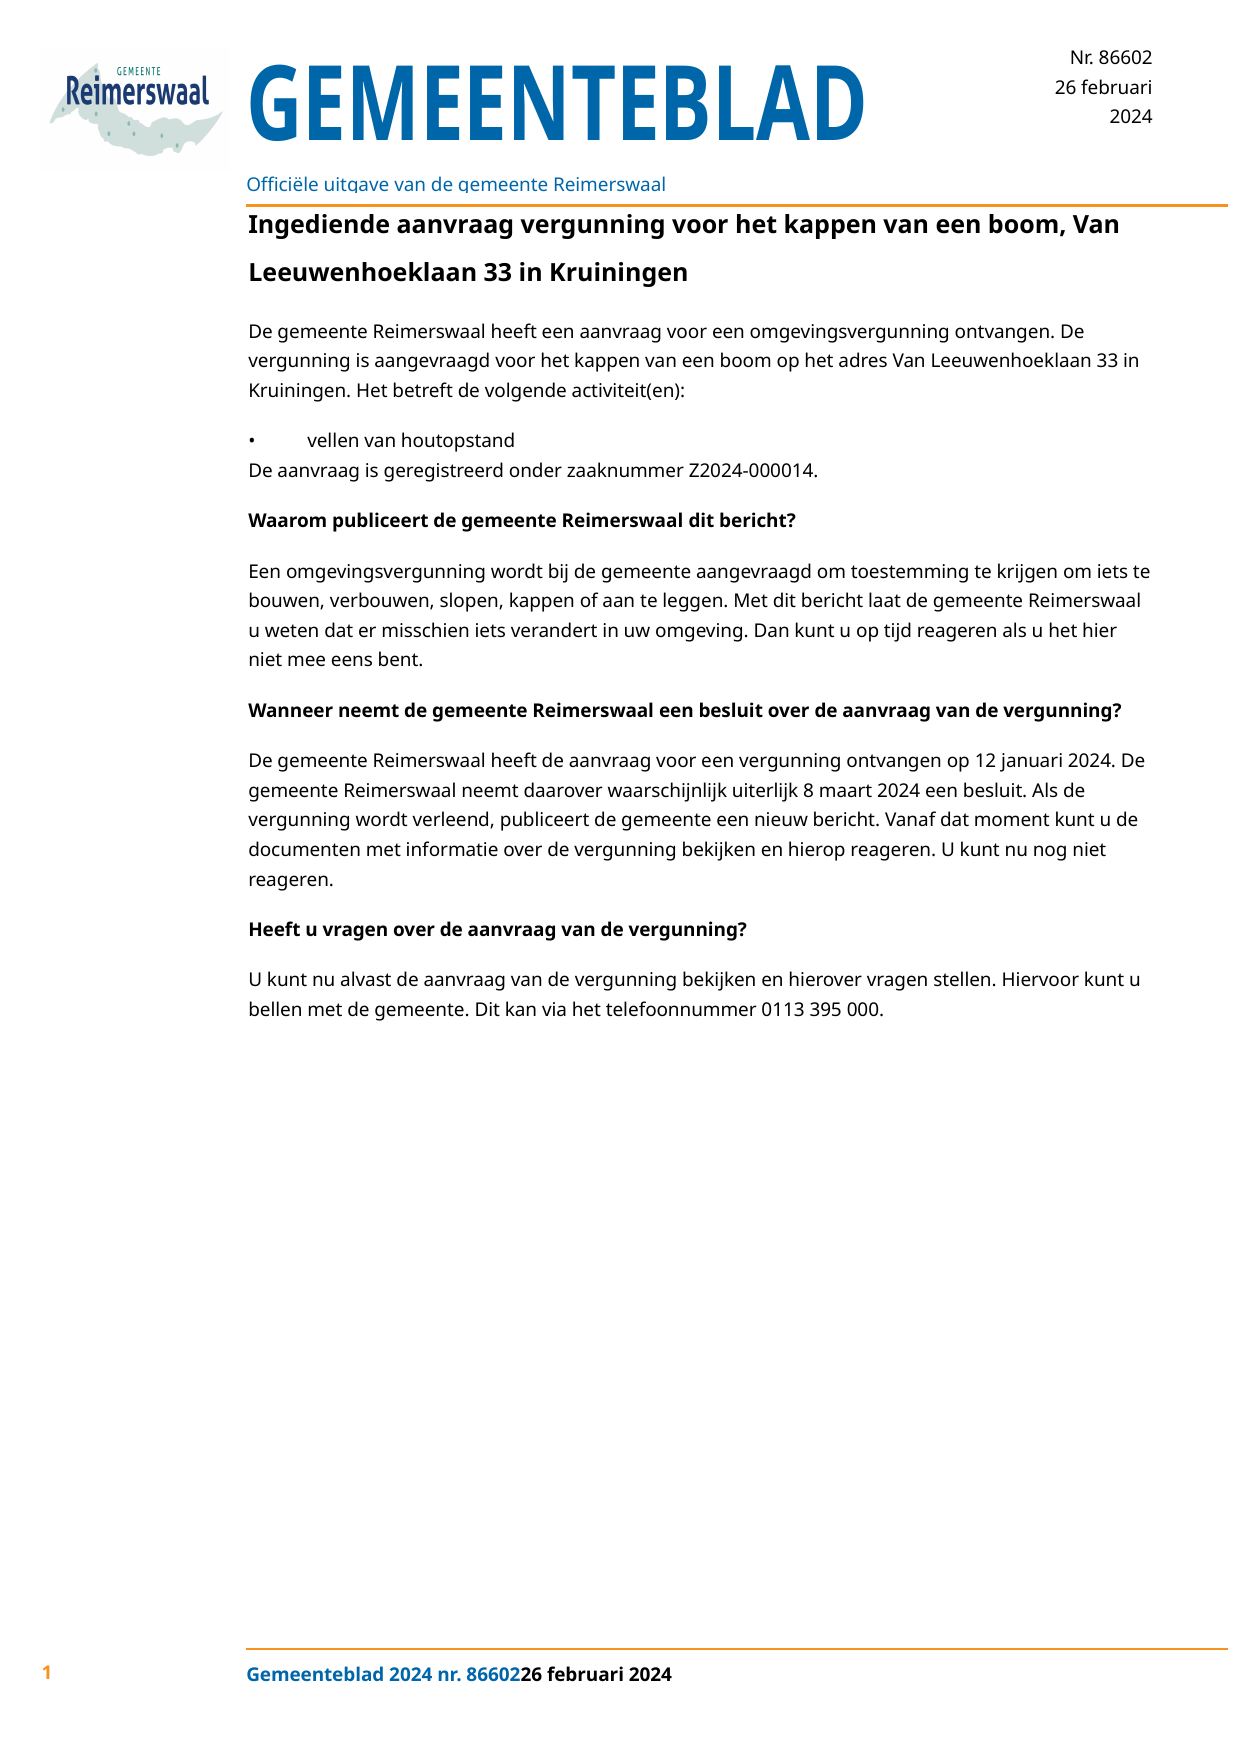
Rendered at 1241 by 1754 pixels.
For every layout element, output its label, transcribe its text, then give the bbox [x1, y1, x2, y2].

text Een omgevingsvergunning wordt bij de gemeente aangevraagd om toestemming te krijgen om iets te bouwen, verbouwen, slopen, kappen of aan te leggen. Met dit bericht laat de gemeente Reimerswaal u weten dat er misschien iets verandert in uw omgeving. Dan kunt u op tijd reageren als u het hier niet mee eens bent. [248, 558, 1152, 672]
text Wanneer neemt de gemeente Reimerswaal een besluit over de aanvraag van de vergunning? [248, 697, 1152, 723]
text De gemeente Reimerswaal heeft de aanvraag voor een vergunning ontvangen op 12 januari 2024. De gemeente Reimerswaal neemt daarover waarschijnlijk uiterlijk 8 maart 2024 een besluit. Als de vergunning wordt verleend, publiceert de gemeente een nieuw bericht. Vanaf dat moment kunt u de documenten met informatie over de vergunning bekijken en hierop reageren. U kunt nu nog niet reageren. [248, 747, 1152, 892]
text Ingediende aanvraag vergunning voor het kappen van een boom, Van Leeuwenhoeklaan 33 in Kruiningen [248, 207, 1152, 288]
text De aanvraag is geregistreerd onder zaaknummer Z2024-000014. [248, 457, 1152, 483]
list vellen van houtopstand [248, 427, 1152, 453]
text De gemeente Reimerswaal heeft een aanvraag voor een omgevingsvergunning ontvangen. De vergunning is aangevraagd voor het kappen van een boom op het adres Van Leeuwenhoeklaan 33 in Kruiningen. Het betreft de volgende activiteit(en): [248, 318, 1152, 403]
text U kunt nu alvast de aanvraag van de vergunning bekijken en hierover vragen stellen. Hiervoor kunt u bellen met de gemeente. Dit kan via het telefoonnummer 0113 395 000. [248, 967, 1152, 1022]
text Heeft u vragen over de aanvraag van de vergunning? [248, 916, 1152, 942]
picture [41, 47, 231, 172]
text Waarom publiceert de gemeente Reimerswaal dit bericht? [248, 507, 1152, 533]
